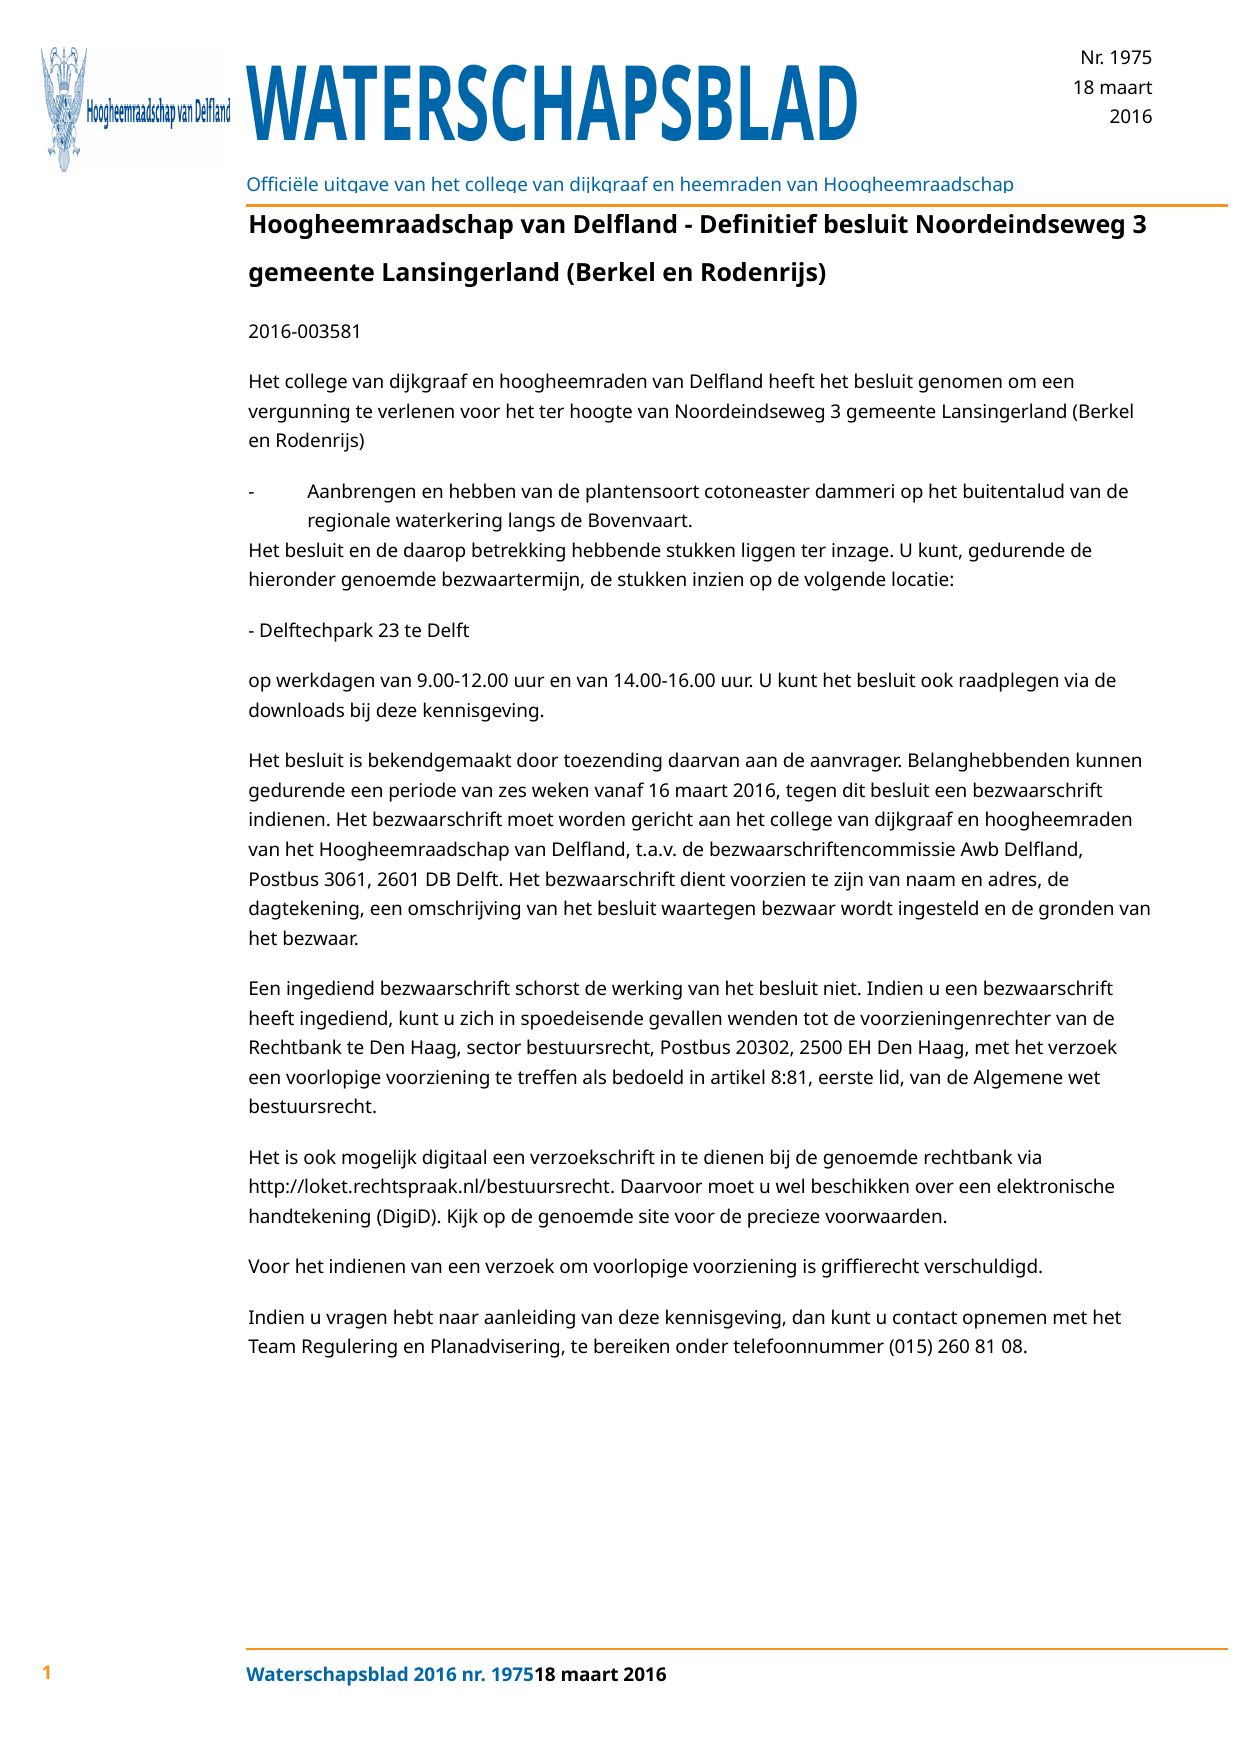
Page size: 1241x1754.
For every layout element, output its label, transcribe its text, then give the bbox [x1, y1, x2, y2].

text Het besluit en de daarop betrekking hebbende stukken liggen ter inzage. U kunt, gedurende de hieronder genoemde bezwaartermijn, de stukken inzien op de volgende locatie: [248, 537, 1152, 592]
text Het besluit is bekendgemaakt door toezending daarvan aan de aanvrager. Belanghebbenden kunnen gedurende een periode van zes weken vanaf 16 maart 2016, tegen dit besluit een bezwaarschrift indienen. Het bezwaarschrift moet worden gericht aan het college van dijkgraaf en hoogheemraden van het Hoogheemraadschap van Delfland, t.a.v. de bezwaarschriftencommissie Awb Delfland, Postbus 3061, 2601 DB Delft. Het bezwaarschrift dient voorzien te zijn van naam en adres, de dagtekening, een omschrijving van het besluit waartegen bezwaar wordt ingesteld en de gronden van het bezwaar. [248, 747, 1152, 951]
text op werkdagen van 9.00-12.00 uur en van 14.00-16.00 uur. U kunt het besluit ook raadplegen via de downloads bij deze kennisgeving. [248, 667, 1152, 723]
text Het is ook mogelijk digitaal een verzoekschrift in te dienen bij de genoemde rechtbank via http://loket.rechtspraak.nl/bestuursrecht. Daarvoor moet u wel beschikken over een elektronische handtekening (DigiD). Kijk op de genoemde site voor de precieze voorwaarden. [248, 1144, 1152, 1229]
text Hoogheemraadschap van Delfland - Definitief besluit Noordeindseweg 3 gemeente Lansingerland (Berkel en Rodenrijs) [248, 207, 1152, 288]
list Aanbrengen en hebben van de plantensoort cotoneaster dammeri op het buitentalud van de regionale waterkering langs de Bovenvaart. [248, 478, 1152, 533]
text 2016-003581 [248, 318, 1152, 344]
text - Delftechpark 23 te Delft [248, 617, 1152, 643]
text Een ingediend bezwaarschrift schorst de werking van het besluit niet. Indien u een bezwaarschrift heeft ingediend, kunt u zich in spoedeisende gevallen wenden tot de voorzieningenrechter van de Rechtbank te Den Haag, sector bestuursrecht, Postbus 20302, 2500 EH Den Haag, met het verzoek een voorlopige voorziening te treffen als bedoeld in artikel 8:81, eerste lid, van de Algemene wet bestuursrecht. [248, 975, 1152, 1119]
text Het college van dijkgraaf en hoogheemraden van Delfland heeft het besluit genomen om een vergunning te verlenen voor het ter hoogte van Noordeindseweg 3 gemeente Lansingerland (Berkel en Rodenrijs) [248, 368, 1152, 453]
text Voor het indienen van een verzoek om voorlopige voorziening is griffierecht verschuldigd. [248, 1254, 1152, 1279]
picture [41, 47, 231, 172]
text Indien u vragen hebt naar aanleiding van deze kennisgeving, dan kunt u contact opnemen met het Team Regulering en Planadvisering, te bereiken onder telefoonnummer (015) 260 81 08. [248, 1304, 1152, 1359]
